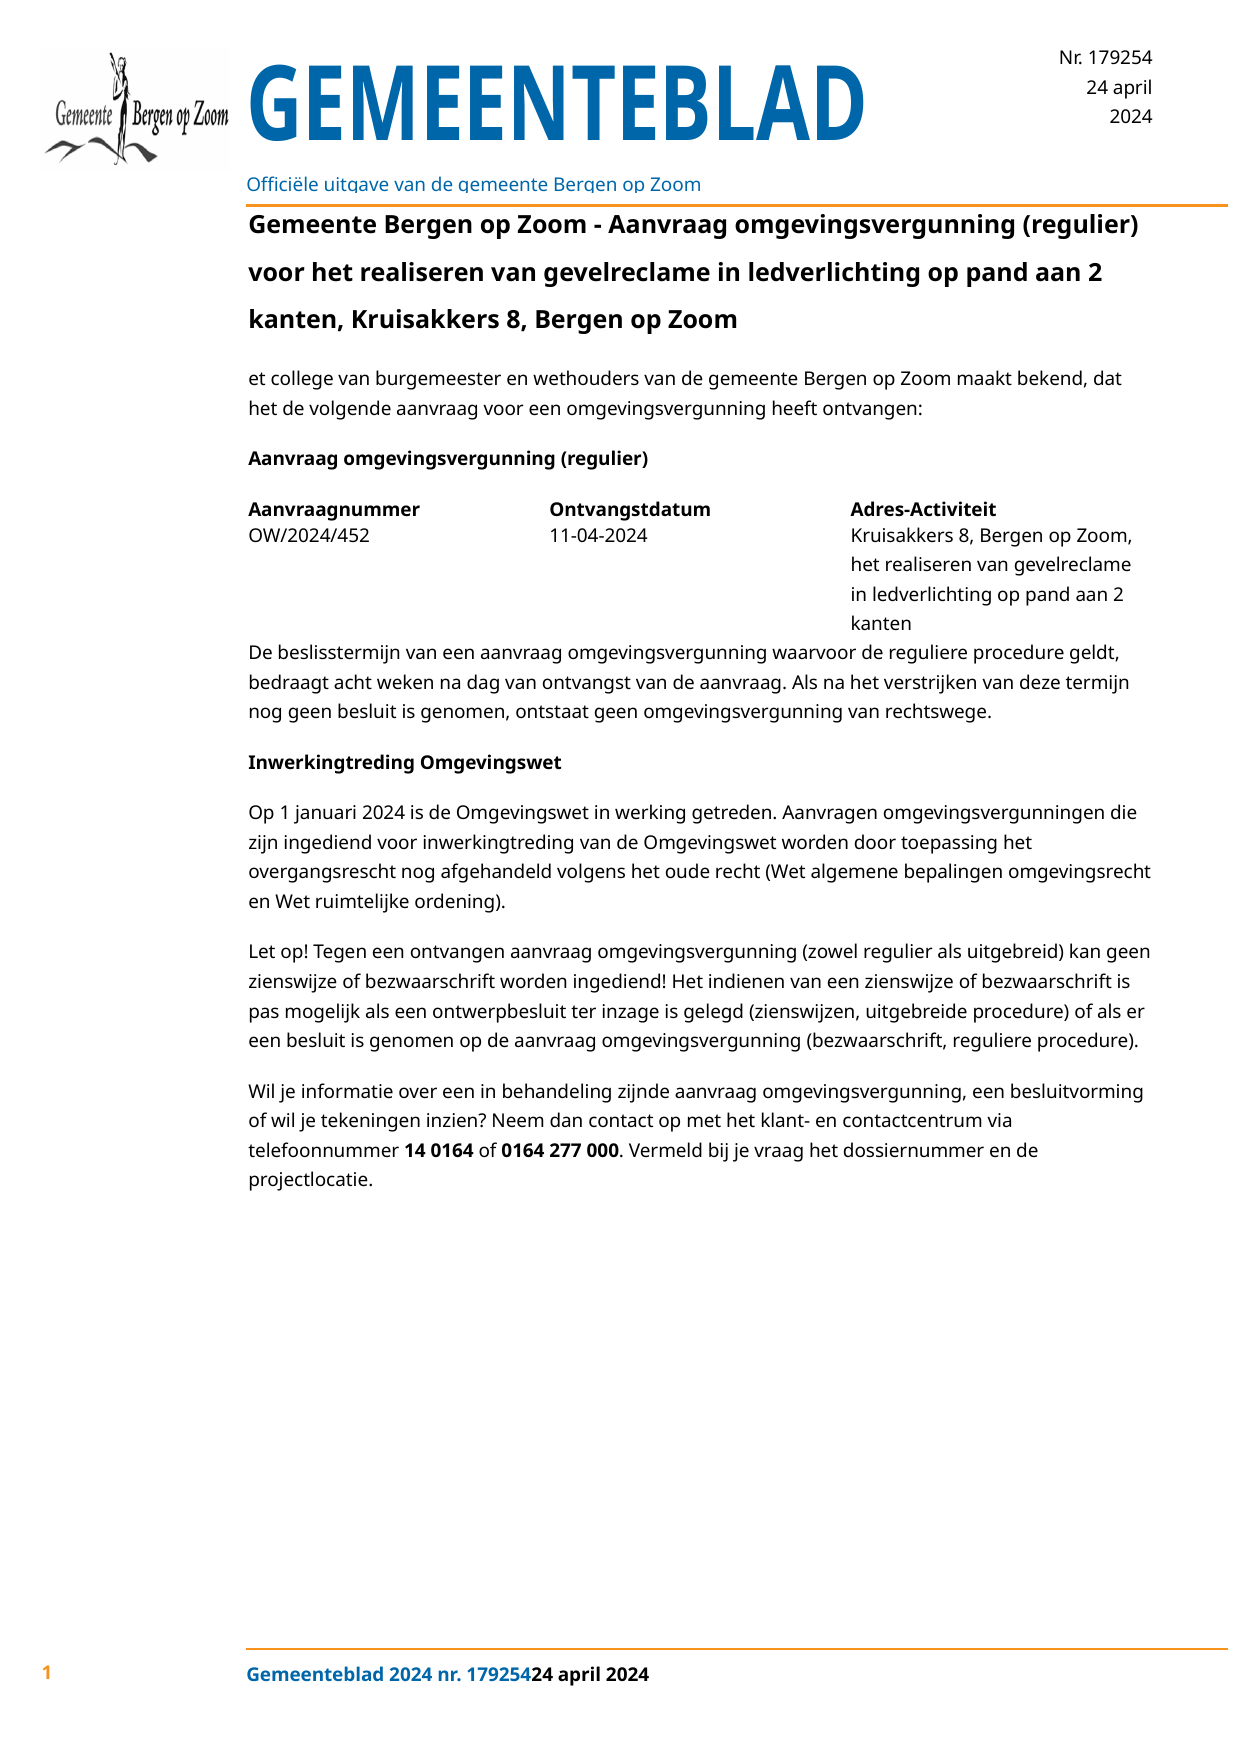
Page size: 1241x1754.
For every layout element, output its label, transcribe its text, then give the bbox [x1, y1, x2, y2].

table_cell 11-04-2024 [549, 522, 850, 636]
text Let op! Tegen een ontvangen aanvraag omgevingsvergunning (zowel regulier als uitgebreid) kan geen zienswijze of bezwaarschrift worden ingediend! Het indienen van een zienswijze of bezwaarschrift is pas mogelijk als een ontwerpbesluit ter inzage is gelegd (zienswijzen, uitgebreide procedure) of als er een besluit is genomen op de aanvraag omgevingsvergunning (bezwaarschrift, reguliere procedure). [248, 939, 1152, 1053]
text Aanvraag omgevingsvergunning (regulier) [248, 446, 1152, 471]
table_cell Kruisakkers 8, Bergen op Zoom, het realiseren van gevelreclame in ledverlichting op pand aan 2 kanten [850, 522, 1152, 636]
text De beslisstermijn van een aanvraag omgevingsvergunning waarvoor de reguliere procedure geldt, bedraagt acht weken na dag van ontvangst van de aanvraag. Als na het verstrijken van deze termijn nog geen besluit is genomen, ontstaat geen omgevingsvergunning van rechtswege. [248, 639, 1152, 724]
text Op 1 januari 2024 is de Omgevingswet in werking getreden. Aanvragen omgevingsvergunningen die zijn ingediend voor inwerkingtreding van de Omgevingswet worden door toepassing het overgangsrescht nog afgehandeld volgens het oude recht (Wet algemene bepalingen omgevingsrecht en Wet ruimtelijke ordening). [248, 799, 1152, 914]
picture [41, 47, 231, 172]
table_header Adres-Activiteit [850, 496, 1152, 522]
table_cell OW/2024/452 [248, 522, 549, 636]
table_header Ontvangstdatum [549, 496, 850, 522]
text et college van burgemeester en wethouders van de gemeente Bergen op Zoom maakt bekend, dat het de volgende aanvraag voor een omgevingsvergunning heeft ontvangen: [248, 366, 1152, 421]
text Inwerkingtreding Omgevingswet [248, 749, 1152, 775]
text Gemeente Bergen op Zoom - Aanvraag omgevingsvergunning (regulier) voor het realiseren van gevelreclame in ledverlichting op pand aan 2 kanten, Kruisakkers 8, Bergen op Zoom [248, 207, 1152, 336]
table_header Aanvraagnummer [248, 496, 549, 522]
text Wil je informatie over een in behandeling zijnde aanvraag omgevingsvergunning, een besluitvorming of wil je tekeningen inzien? Neem dan contact op met het klant- en contactcentrum via telefoonnummer 14 0164 of 0164 277 000. Vermeld bij je vraag het dossiernummer en de projectlocatie. [248, 1078, 1152, 1192]
